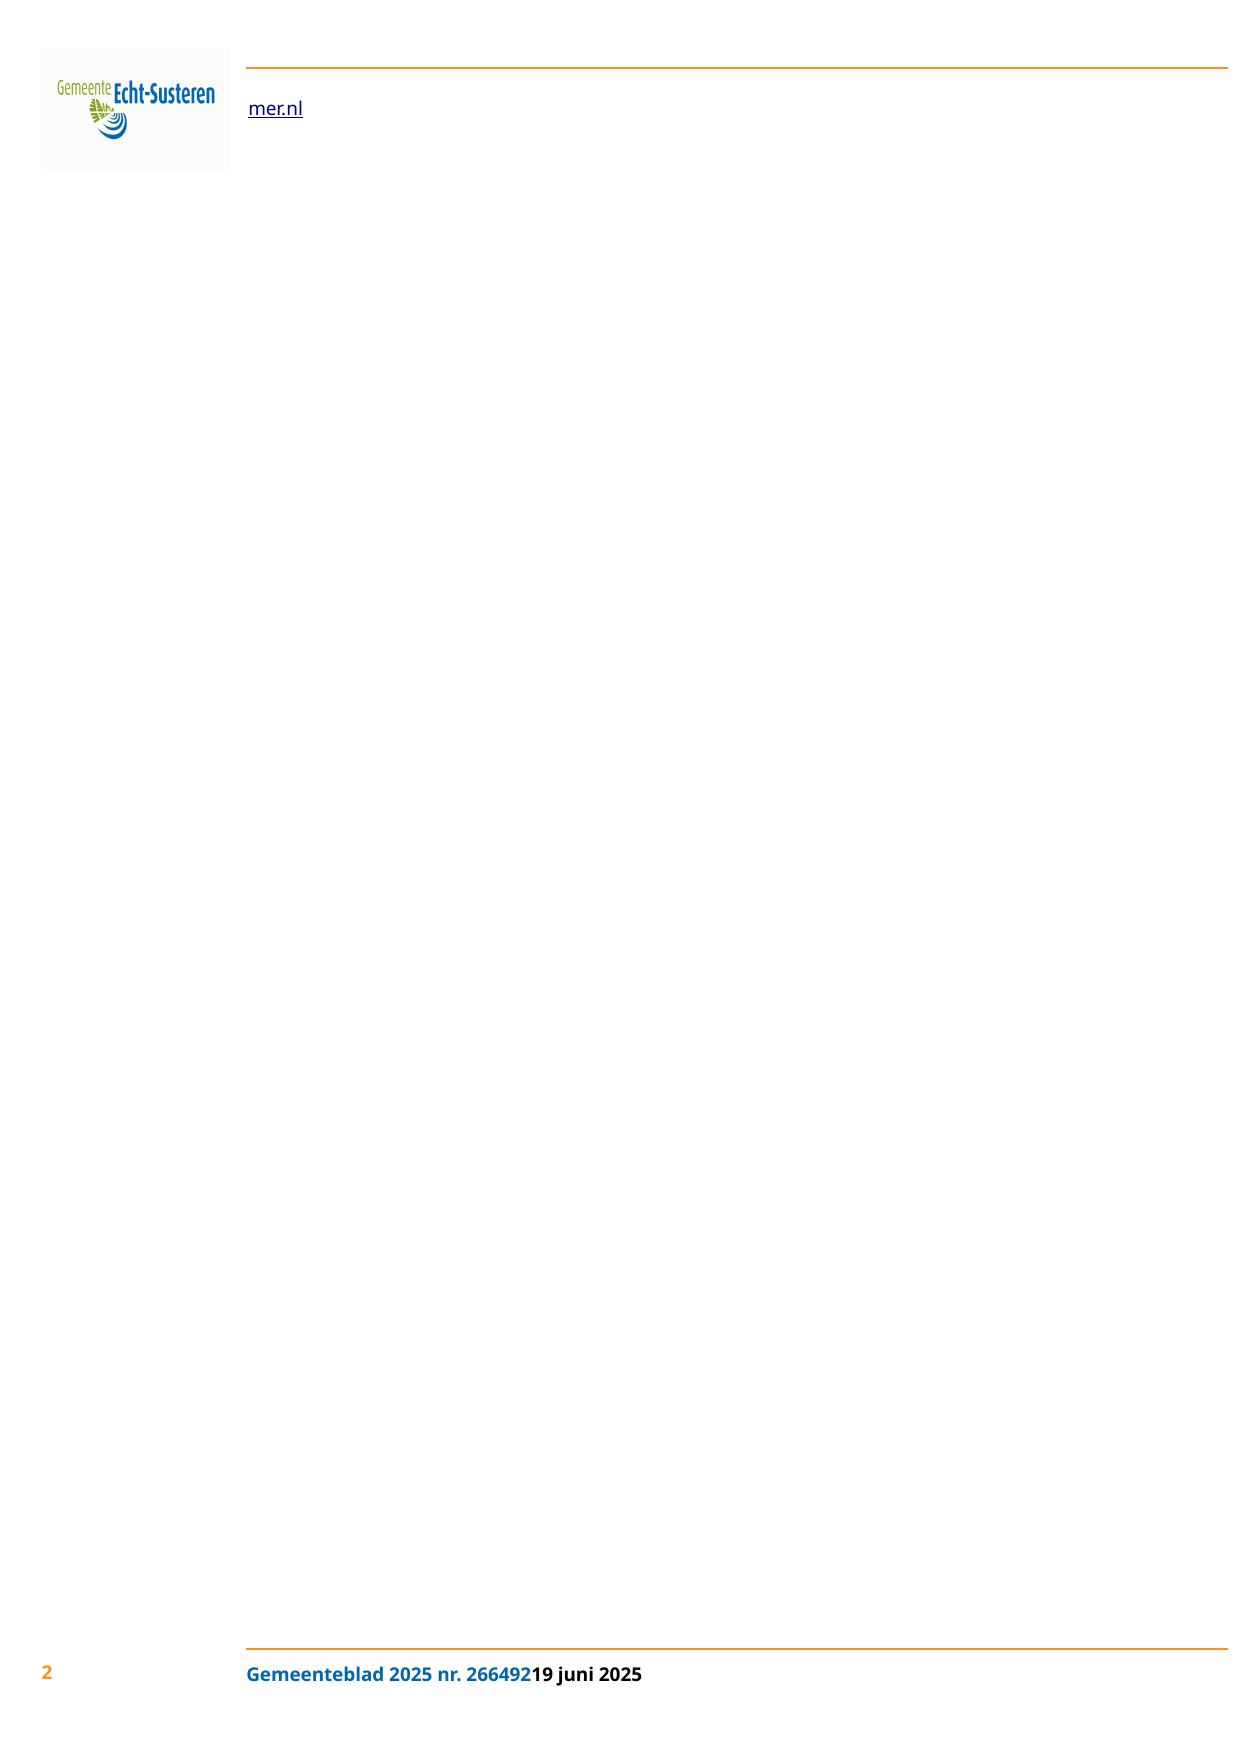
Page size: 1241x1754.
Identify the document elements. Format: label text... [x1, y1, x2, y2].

picture [41, 47, 231, 172]
text mer.nl [248, 95, 1152, 121]
